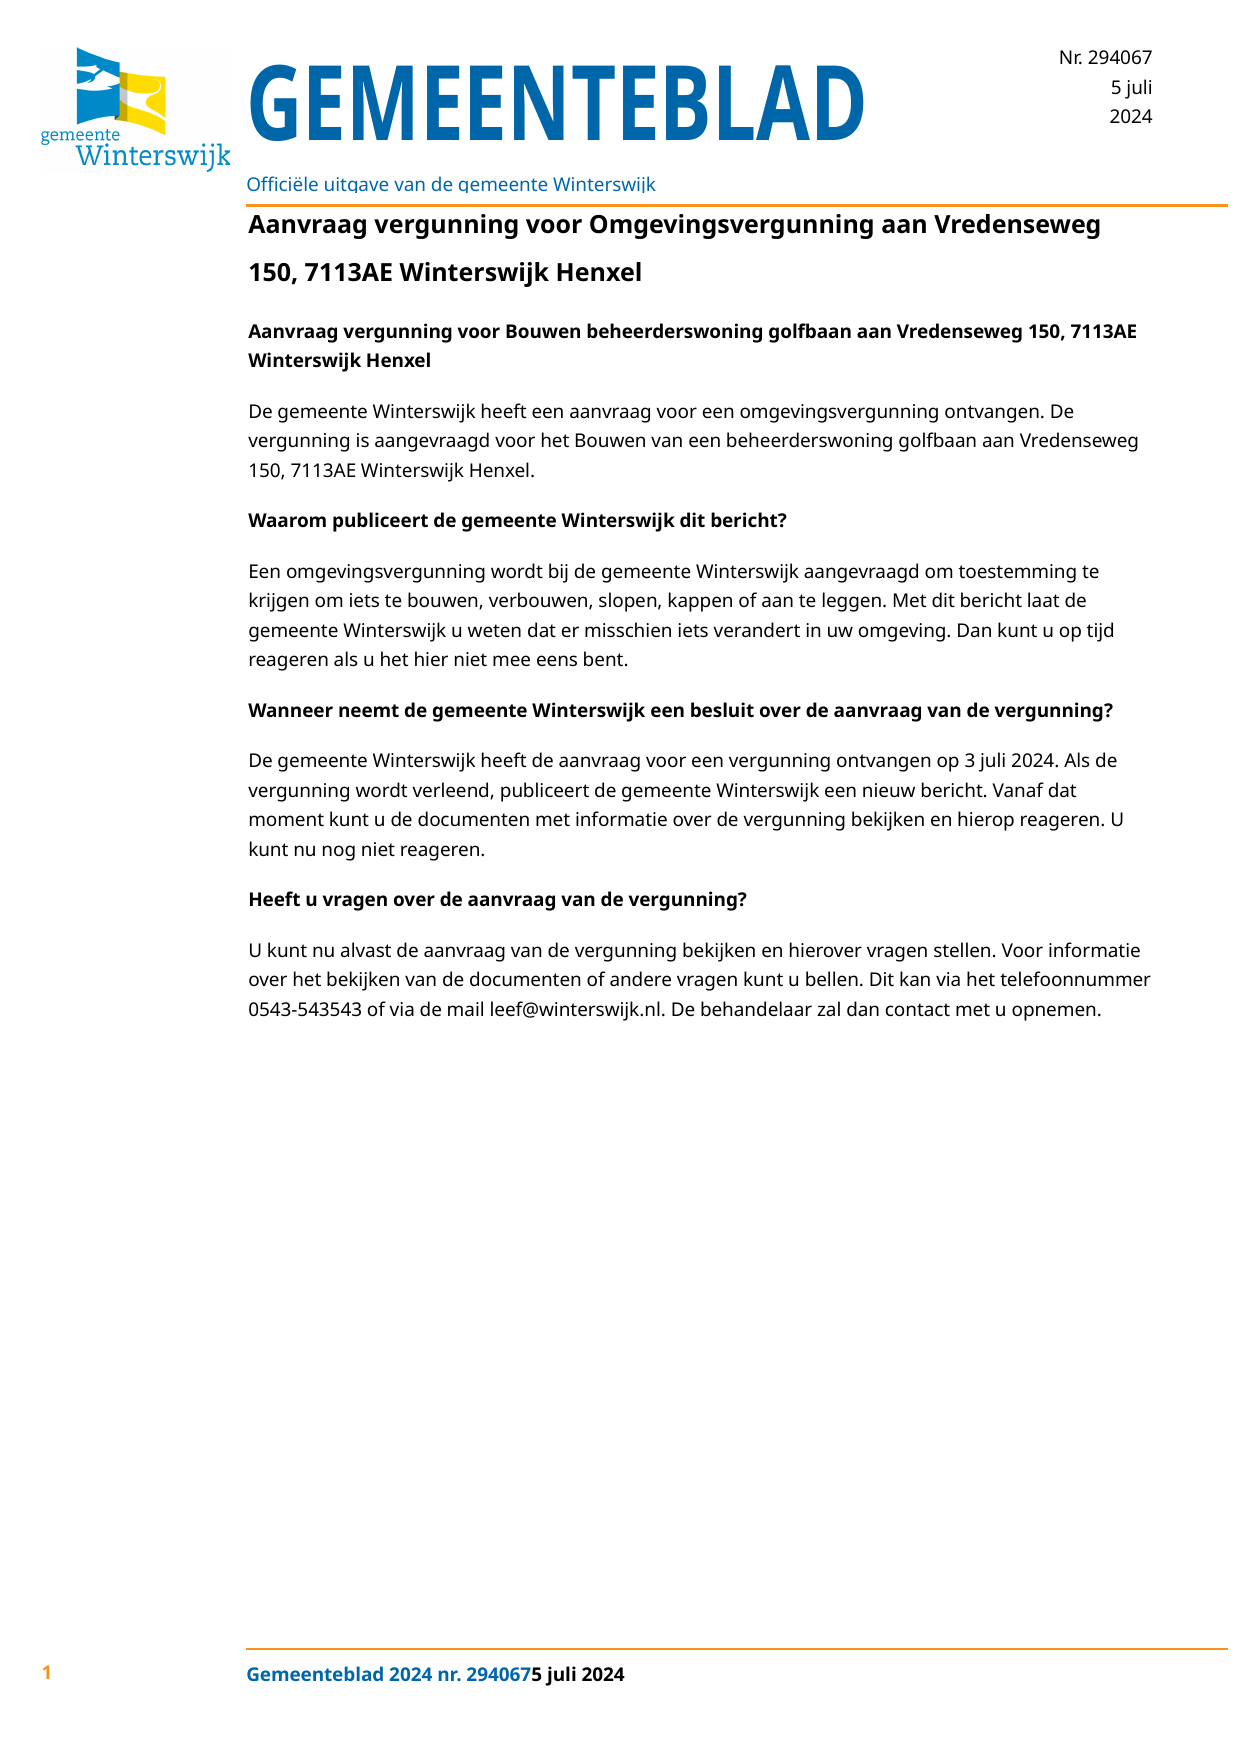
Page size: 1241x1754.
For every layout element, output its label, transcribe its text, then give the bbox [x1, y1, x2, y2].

text Aanvraag vergunning voor Bouwen beheerderswoning golfbaan aan Vredenseweg 150, 7113AE Winterswijk Henxel [248, 318, 1152, 373]
text Wanneer neemt de gemeente Winterswijk een besluit over de aanvraag van de vergunning? [248, 697, 1152, 723]
picture [225, 153, 231, 162]
text Waarom publiceert de gemeente Winterswijk dit bericht? [248, 507, 1152, 533]
text Heeft u vragen over de aanvraag van de vergunning? [248, 887, 1152, 912]
text U kunt nu alvast de aanvraag van de vergunning bekijken en hierover vragen stellen. Voor informatie over het bekijken van de documenten of andere vragen kunt u bellen. Dit kan via het telefoonnummer 0543-543543 of via de mail leef@winterswijk.nl. De behandelaar zal dan contact met u opnemen. [248, 937, 1152, 1022]
text Aanvraag vergunning voor Omgevingsvergunning aan Vredenseweg 150, 7113AE Winterswijk Henxel [248, 207, 1152, 288]
text De gemeente Winterswijk heeft de aanvraag voor een vergunning ontvangen op 3 juli 2024. Als de vergunning wordt verleend, publiceert de gemeente Winterswijk een nieuw bericht. Vanaf dat moment kunt u de documenten met informatie over de vergunning bekijken en hierop reageren. U kunt nu nog niet reageren. [248, 747, 1152, 862]
picture [41, 47, 231, 172]
text Een omgevingsvergunning wordt bij de gemeente Winterswijk aangevraagd om toestemming te krijgen om iets te bouwen, verbouwen, slopen, kappen of aan te leggen. Met dit bericht laat de gemeente Winterswijk u weten dat er misschien iets verandert in uw omgeving. Dan kunt u op tijd reageren als u het hier niet mee eens bent. [248, 558, 1152, 672]
text De gemeente Winterswijk heeft een aanvraag voor een omgevingsvergunning ontvangen. De vergunning is aangevraagd voor het Bouwen van een beheerderswoning golfbaan aan Vredenseweg 150, 7113AE Winterswijk Henxel. [248, 398, 1152, 483]
